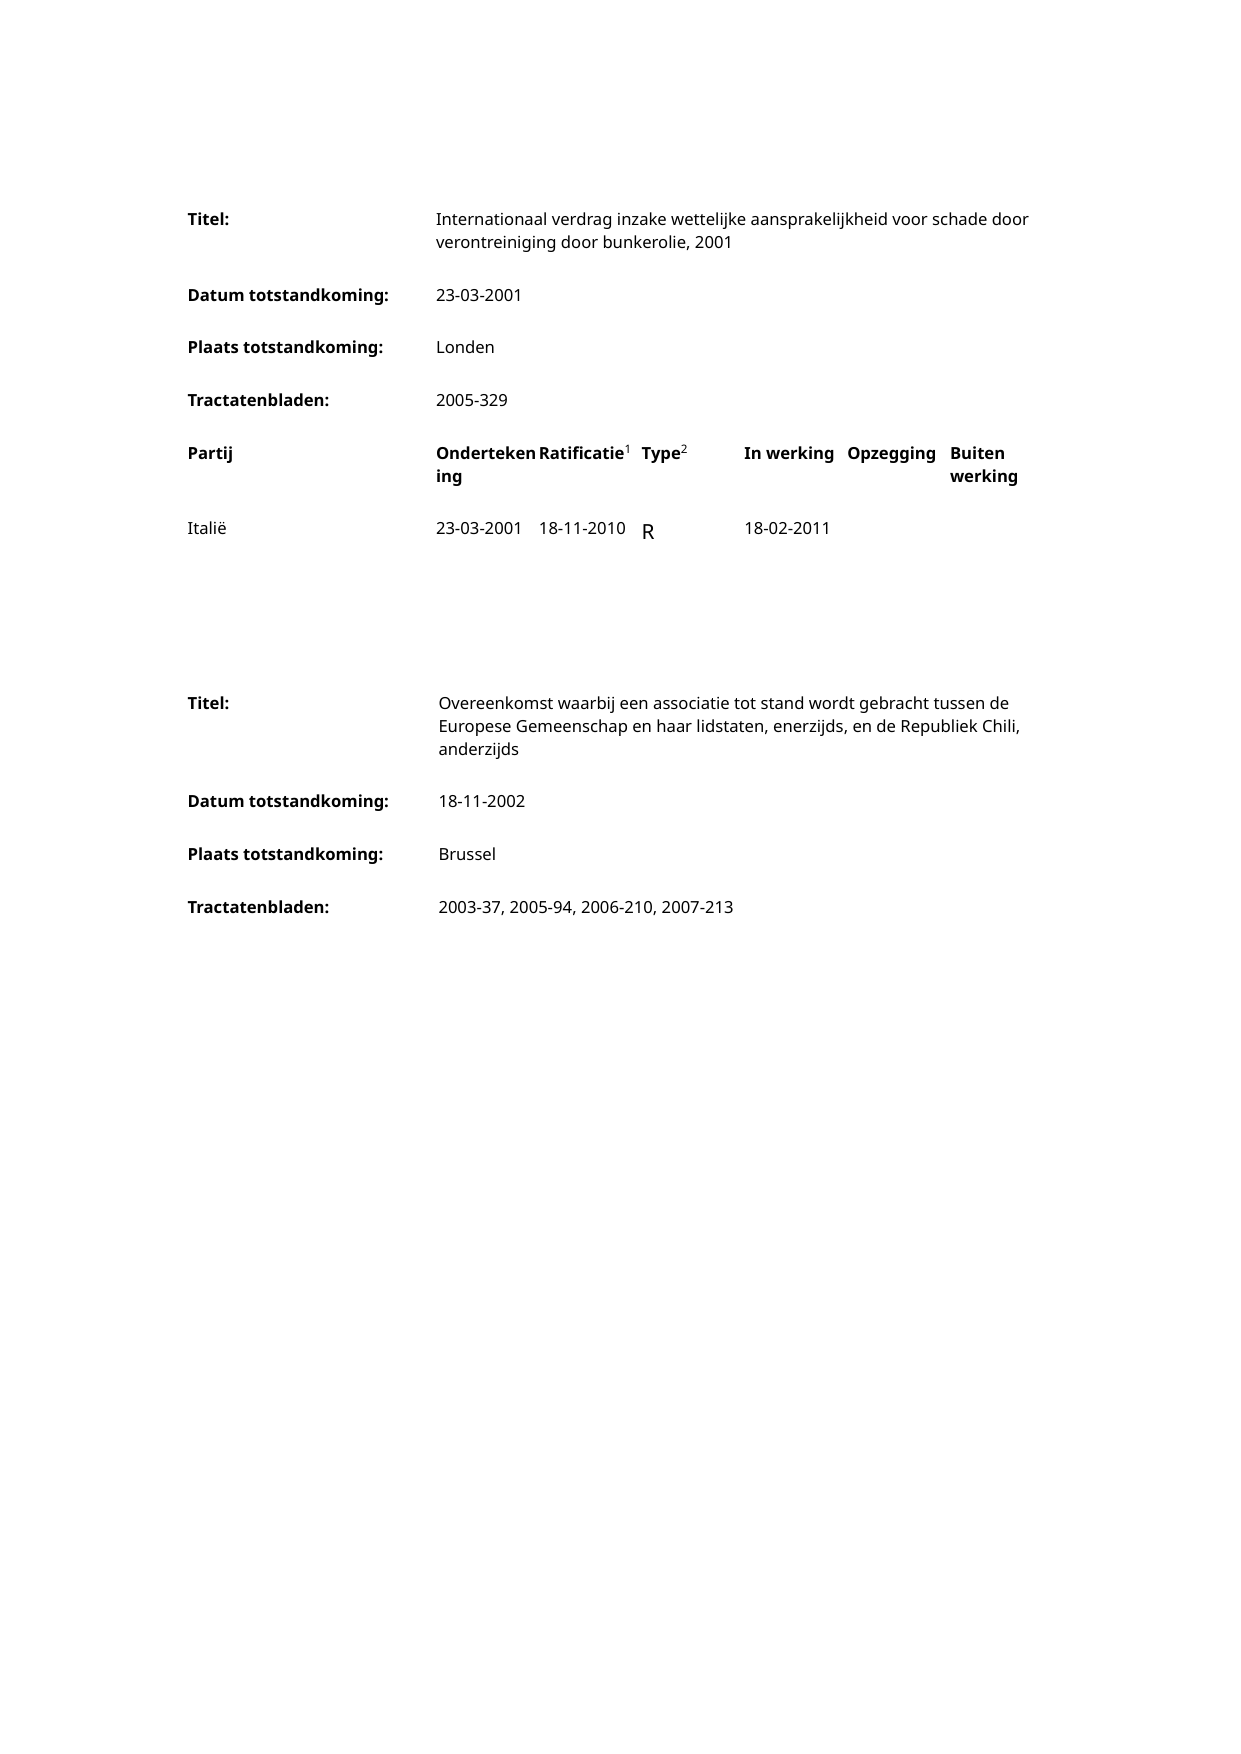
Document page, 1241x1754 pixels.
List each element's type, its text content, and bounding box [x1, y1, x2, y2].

table_cell Plaats totstandkoming: [188, 843, 438, 895]
table_cell 18-02-2011 [744, 517, 847, 575]
table_cell Datum totstandkoming: [188, 790, 438, 842]
table_cell 2003-37, 2005-94, 2006-210, 2007-213 [438, 895, 1053, 948]
table_header Titel: [188, 692, 438, 790]
table_cell Italië [188, 517, 436, 575]
table_cell Brussel [438, 843, 1053, 895]
table_cell 23-03-2001 [436, 517, 539, 575]
table_cell Partij [188, 441, 436, 517]
table_cell Ratificatie1 [539, 441, 641, 517]
table_cell Opzegging [847, 441, 950, 517]
table_cell In werking [744, 441, 847, 517]
table_cell 23-03-2001 [436, 283, 1053, 336]
table_cell Londen [436, 336, 1053, 389]
table_cell R [641, 517, 744, 575]
table_cell [950, 517, 1053, 575]
table_cell Ondertekening [436, 441, 539, 517]
table_cell Datum totstandkoming: [188, 283, 436, 336]
table_cell Plaats totstandkoming: [188, 336, 436, 389]
table_cell 18-11-2002 [438, 790, 1053, 842]
table_header Titel: [188, 208, 436, 283]
table_cell Type2 [641, 441, 744, 517]
table_header Overeenkomst waarbij een associatie tot stand wordt gebracht tussen de Europese Gemeenschap en haar lidstaten, enerzijds, en de Republiek Chili, anderzijds [438, 692, 1053, 790]
table_cell [847, 517, 950, 575]
table_cell Tractatenbladen: [188, 389, 436, 441]
table_cell 18-11-2010 [539, 517, 641, 575]
table_cell Tractatenbladen: [188, 895, 438, 948]
table_cell 2005-329 [436, 389, 1053, 441]
table_cell [188, 948, 1053, 1006]
table_header Internationaal verdrag inzake wettelijke aansprakelijkheid voor schade door verontreiniging door bunkerolie, 2001 [436, 208, 1053, 283]
table_cell Buiten werking [950, 441, 1053, 517]
